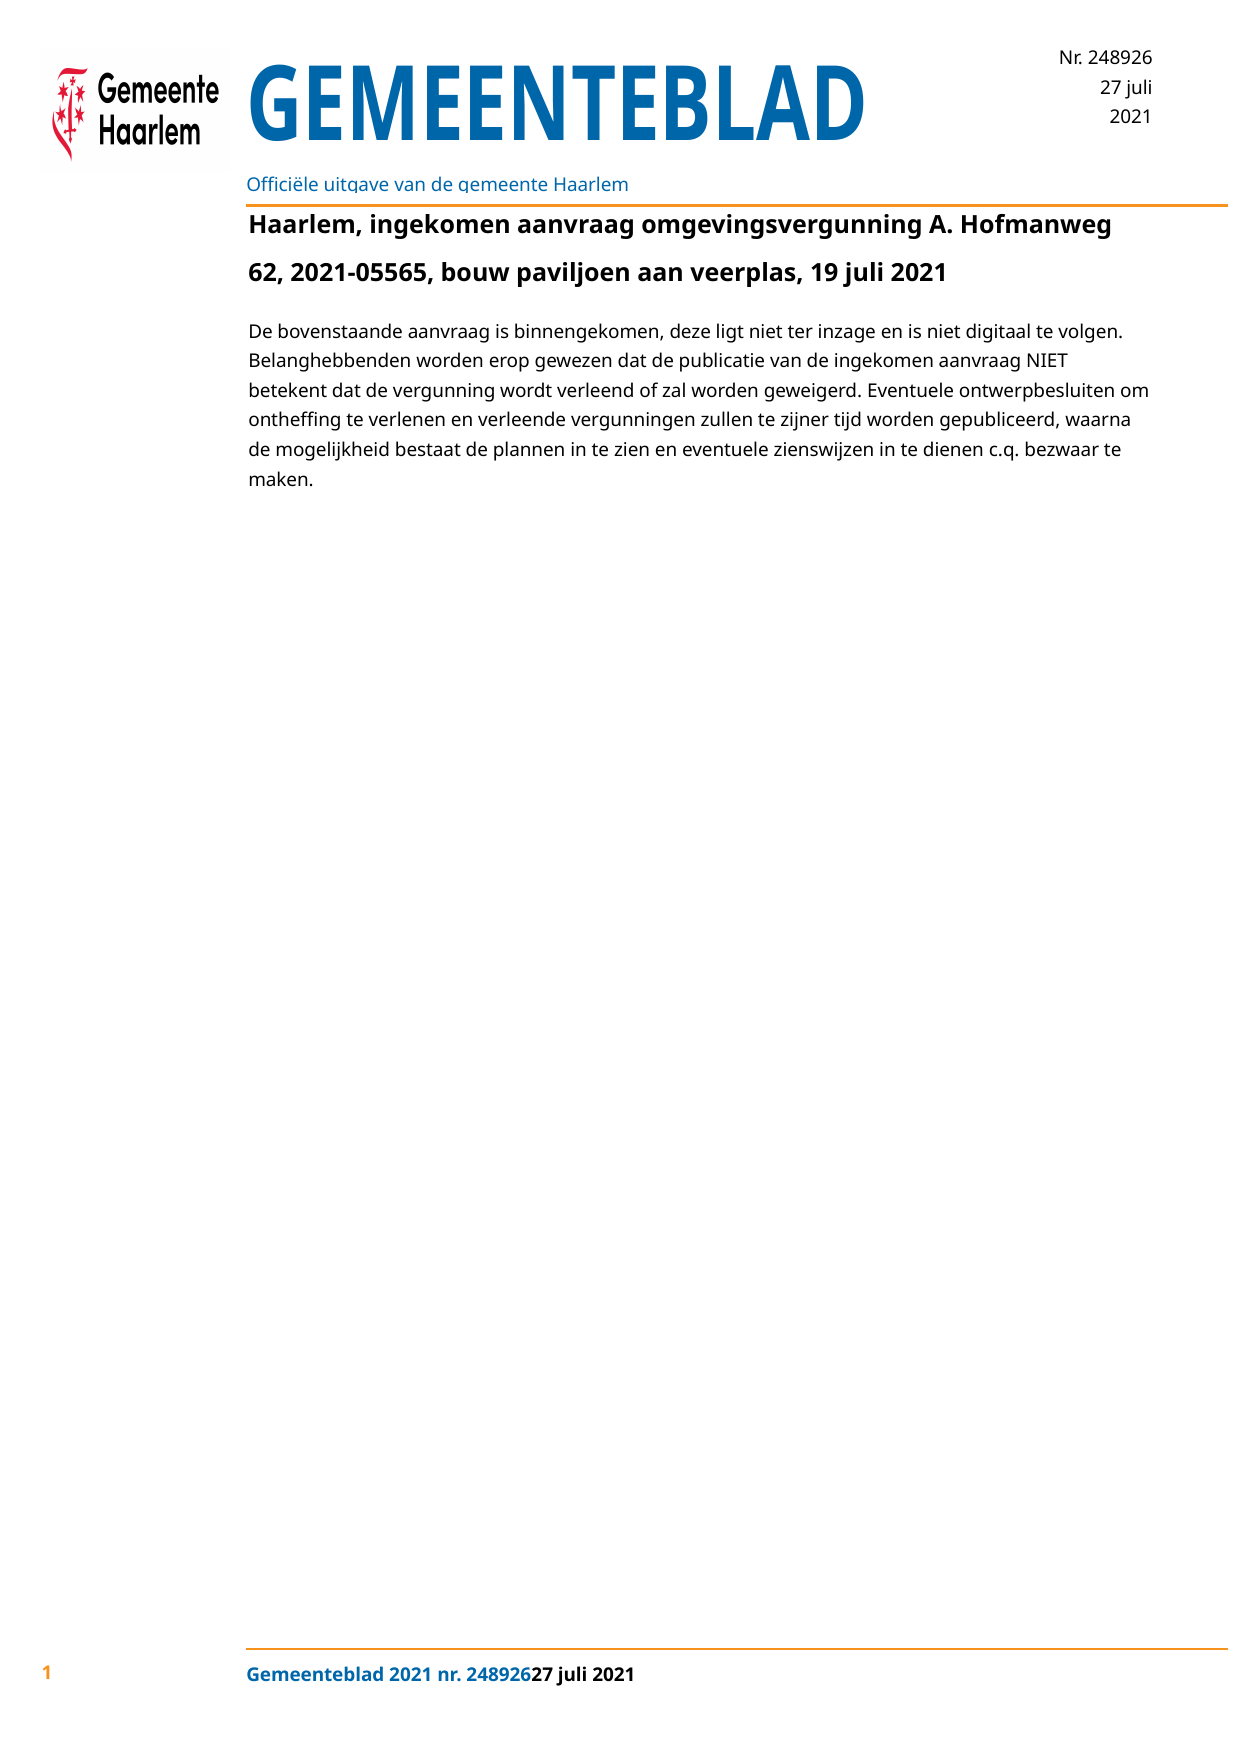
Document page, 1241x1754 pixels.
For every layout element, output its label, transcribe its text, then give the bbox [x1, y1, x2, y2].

picture [41, 47, 231, 172]
text Haarlem, ingekomen aanvraag omgevingsvergunning A. Hofmanweg 62, 2021-05565, bouw paviljoen aan veerplas, 19 juli 2021 [248, 207, 1152, 288]
text De bovenstaande aanvraag is binnengekomen, deze ligt niet ter inzage en is niet digitaal te volgen. Belanghebbenden worden erop gewezen dat de publicatie van de ingekomen aanvraag NIET betekent dat de vergunning wordt verleend of zal worden geweigerd. Eventuele ontwerpbesluiten om ontheffing te verlenen en verleende vergunningen zullen te zijner tijd worden gepubliceerd, waarna de mogelijkheid bestaat de plannen in te zien en eventuele zienswijzen in te dienen c.q. bezwaar te maken. [248, 318, 1152, 492]
